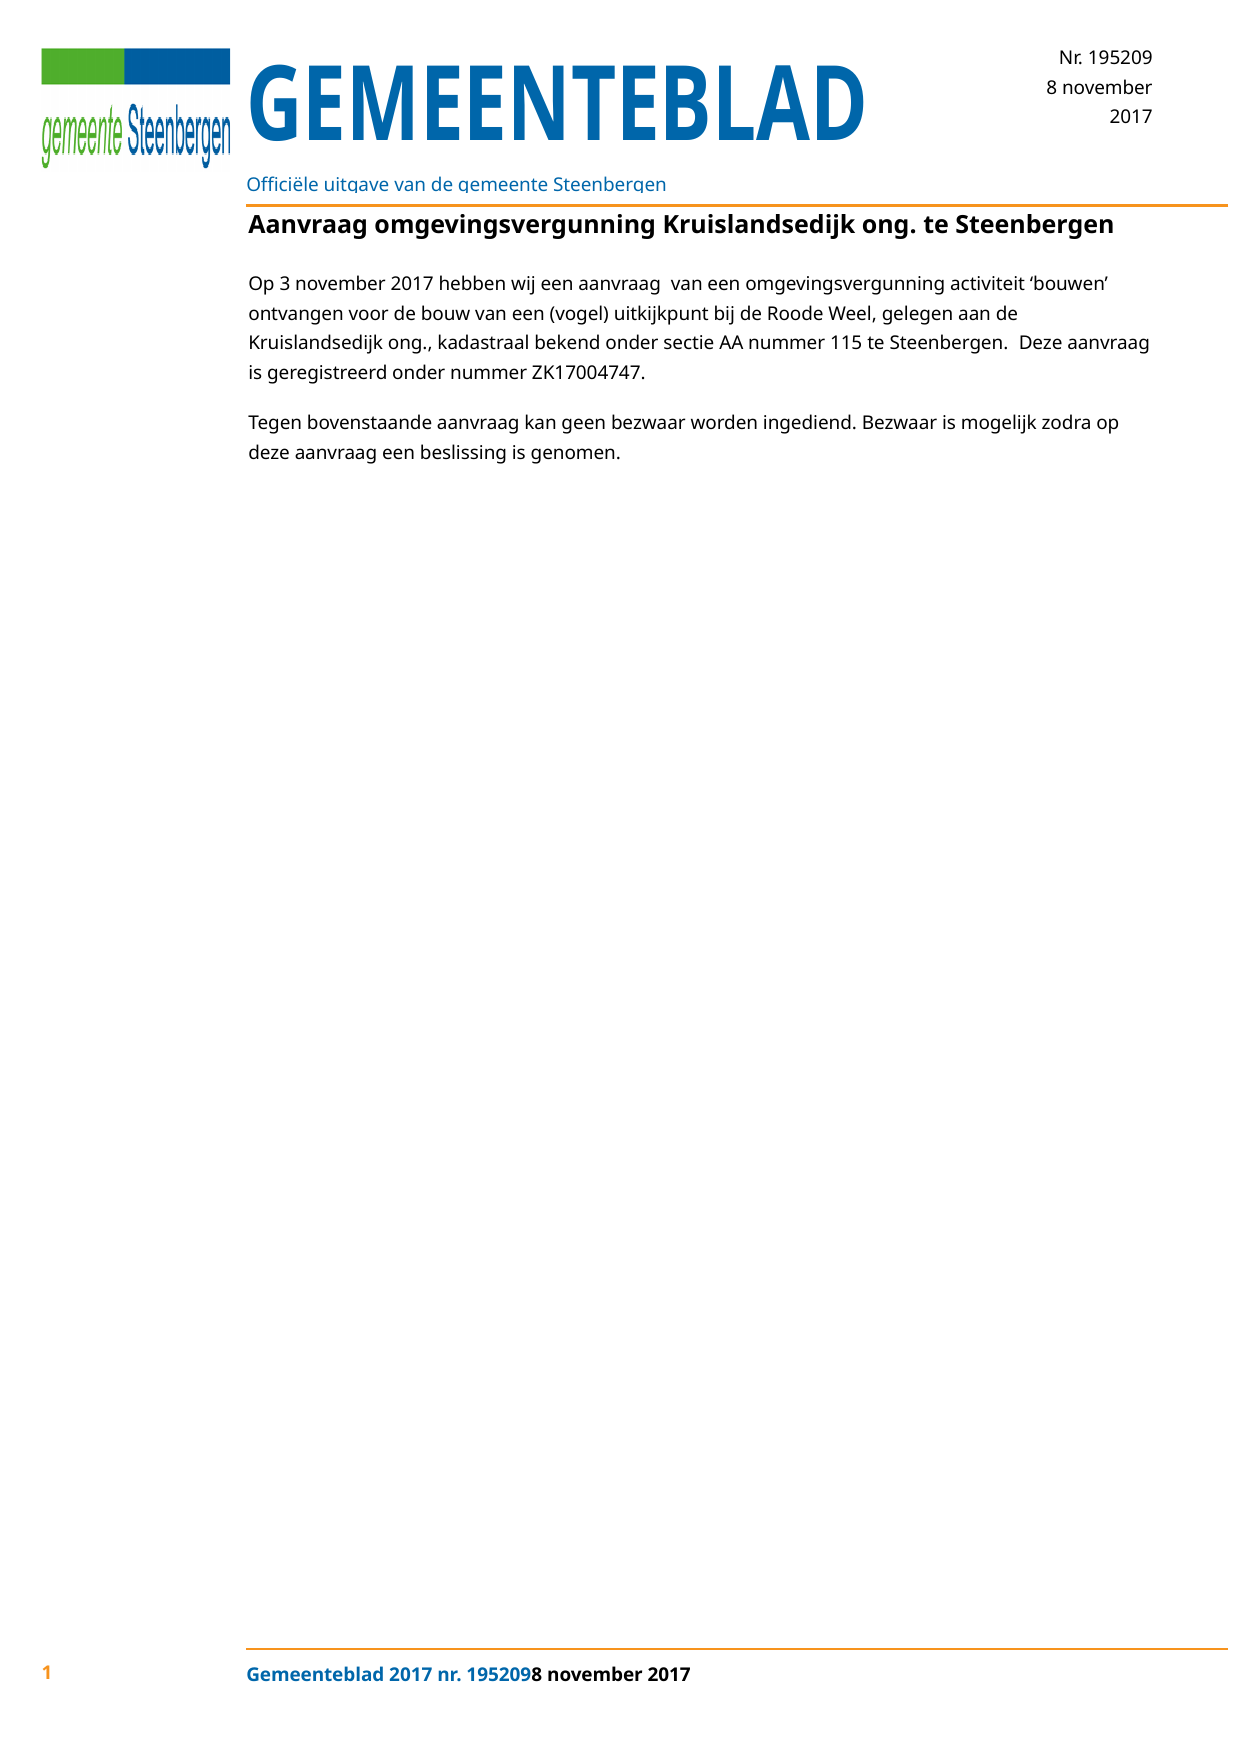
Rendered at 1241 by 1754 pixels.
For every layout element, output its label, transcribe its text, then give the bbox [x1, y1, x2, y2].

text Op 3 november 2017 hebben wij een aanvraag van een omgevingsvergunning activiteit ‘bouwen’ ontvangen voor de bouw van een (vogel) uitkijkpunt bij de Roode Weel, gelegen aan de Kruislandsedijk ong., kadastraal bekend onder sectie AA nummer 115 te Steenbergen. Deze aanvraag is geregistreerd onder nummer ZK17004747. [248, 270, 1152, 385]
picture [41, 47, 231, 172]
text Tegen bovenstaande aanvraag kan geen bezwaar worden ingediend. Bezwaar is mogelijk zodra op deze aanvraag een beslissing is genomen. [248, 409, 1152, 465]
text Aanvraag omgevingsvergunning Kruislandsedijk ong. te Steenbergen [248, 207, 1152, 241]
